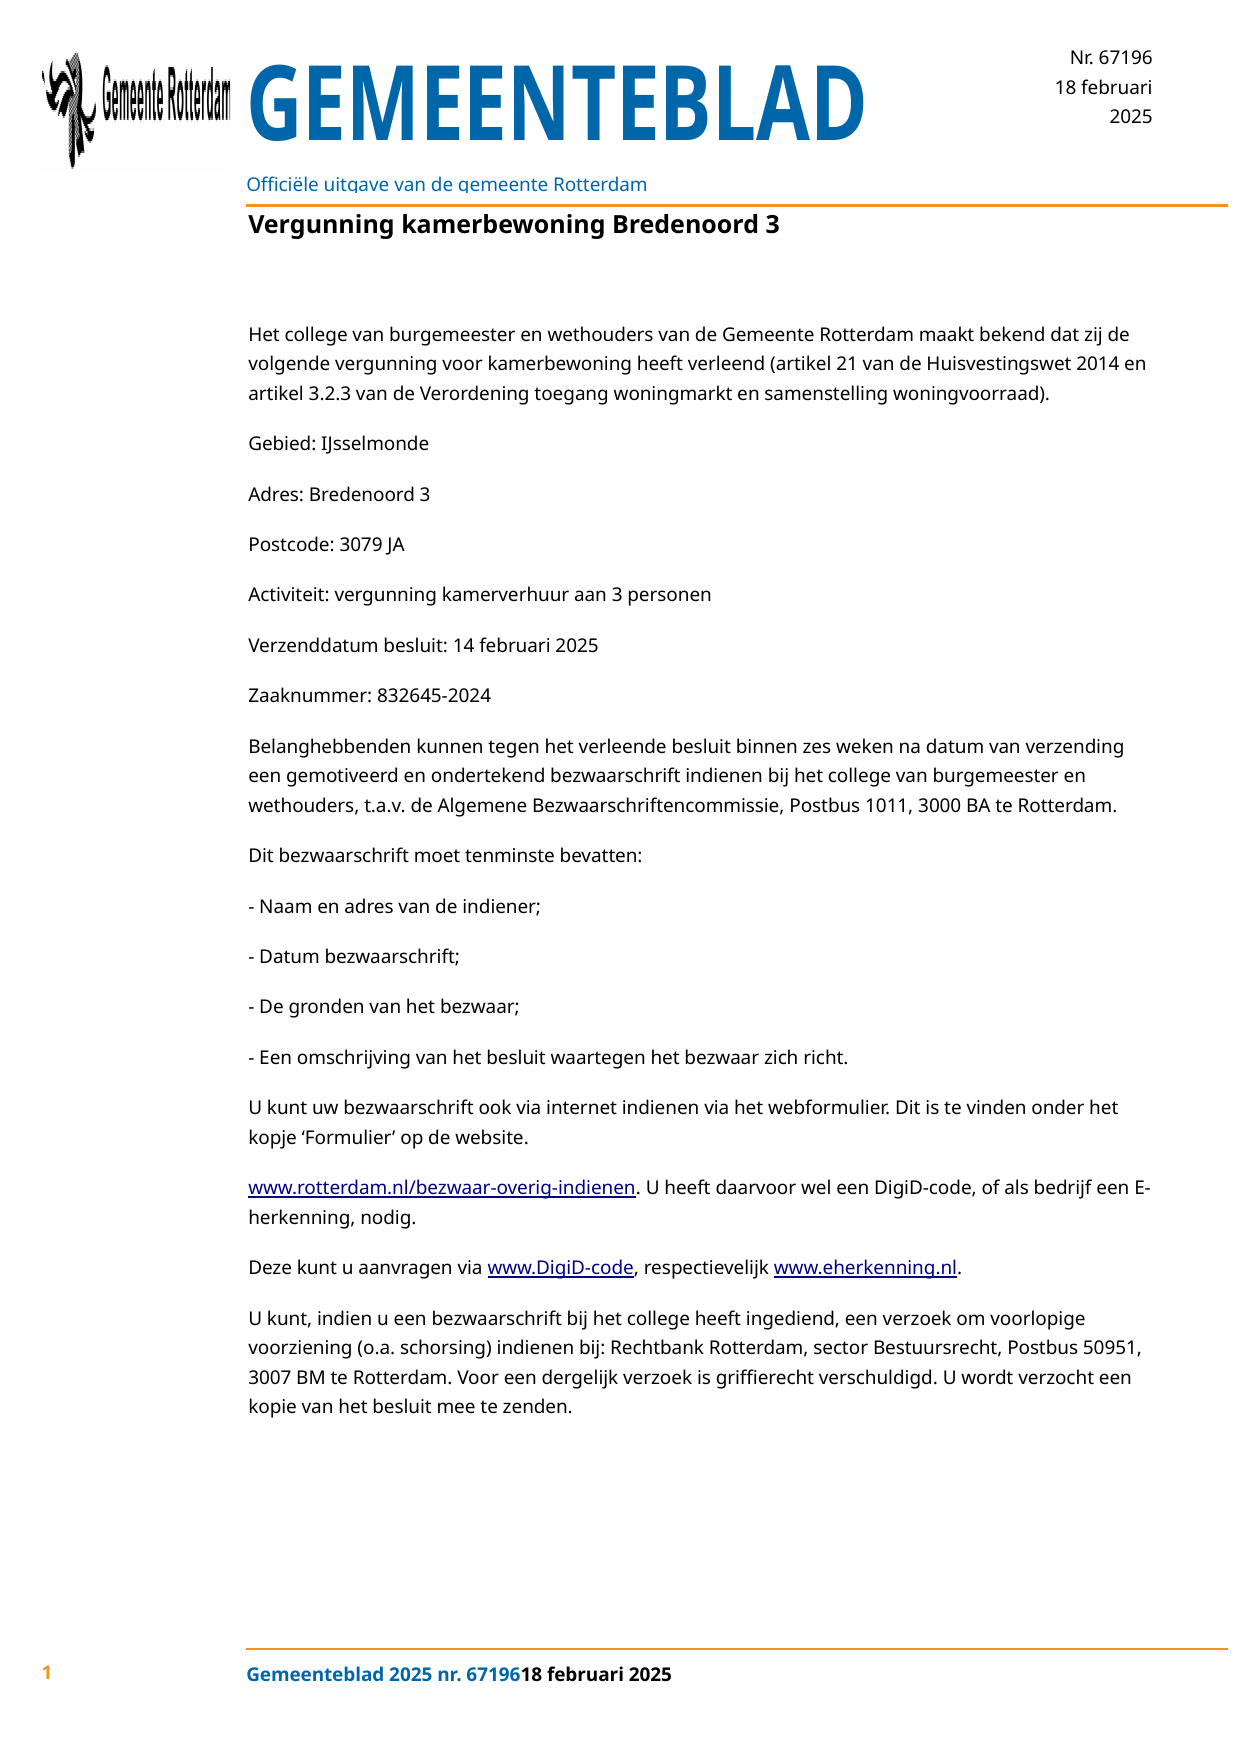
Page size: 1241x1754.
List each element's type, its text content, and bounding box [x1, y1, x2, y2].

text Postcode: 3079 JA [248, 531, 1152, 557]
text Zaaknummer: 832645-2024 [248, 682, 1152, 708]
text - Datum bezwaarschrift; [248, 943, 1152, 969]
text - Een omschrijving van het besluit waartegen het bezwaar zich richt. [248, 1044, 1152, 1070]
text Activiteit: vergunning kamerverhuur aan 3 personen [248, 582, 1152, 607]
text Gebied: IJsselmonde [248, 430, 1152, 456]
text Belanghebbenden kunnen tegen het verleende besluit binnen zes weken na datum van verzending een gemotiveerd en ondertekend bezwaarschrift indienen bij het college van burgemeester en wethouders, t.a.v. de Algemene Bezwaarschriftencommissie, Postbus 1011, 3000 BA te Rotterdam. [248, 733, 1152, 818]
text U kunt, indien u een bezwaarschrift bij het college heeft ingediend, een verzoek om voorlopige voorziening (o.a. schorsing) indienen bij: Rechtbank Rotterdam, sector Bestuursrecht, Postbus 50951, 3007 BM te Rotterdam. Voor een dergelijk verzoek is griffierecht verschuldigd. U wordt verzocht een kopie van het besluit mee te zenden. [248, 1305, 1152, 1419]
text Adres: Bredenoord 3 [248, 481, 1152, 506]
text - Naam en adres van de indiener; [248, 893, 1152, 918]
text www.rotterdam.nl/bezwaar-overig-indienen. U heeft daarvoor wel een DigiD-code, of als bedrijf een E-herkenning, nodig. [248, 1174, 1152, 1230]
text Vergunning kamerbewoning Bredenoord 3 [248, 207, 1152, 241]
text U kunt uw bezwaarschrift ook via internet indienen via het webformulier. Dit is te vinden onder het kopje ‘Formulier’ op de website. [248, 1094, 1152, 1150]
text Deze kunt u aanvragen via www.DigiD-code, respectievelijk www.eherkenning.nl. [248, 1254, 1152, 1280]
text Verzenddatum besluit: 14 februari 2025 [248, 632, 1152, 658]
picture [41, 47, 231, 172]
text Het college van burgemeester en wethouders van de Gemeente Rotterdam maakt bekend dat zij de volgende vergunning voor kamerbewoning heeft verleend (artikel 21 van de Huisvestingswet 2014 en artikel 3.2.3 van de Verordening toegang woningmarkt en samenstelling woningvoorraad). [248, 321, 1152, 406]
text - De gronden van het bezwaar; [248, 994, 1152, 1019]
text Dit bezwaarschrift moet tenminste bevatten: [248, 842, 1152, 868]
